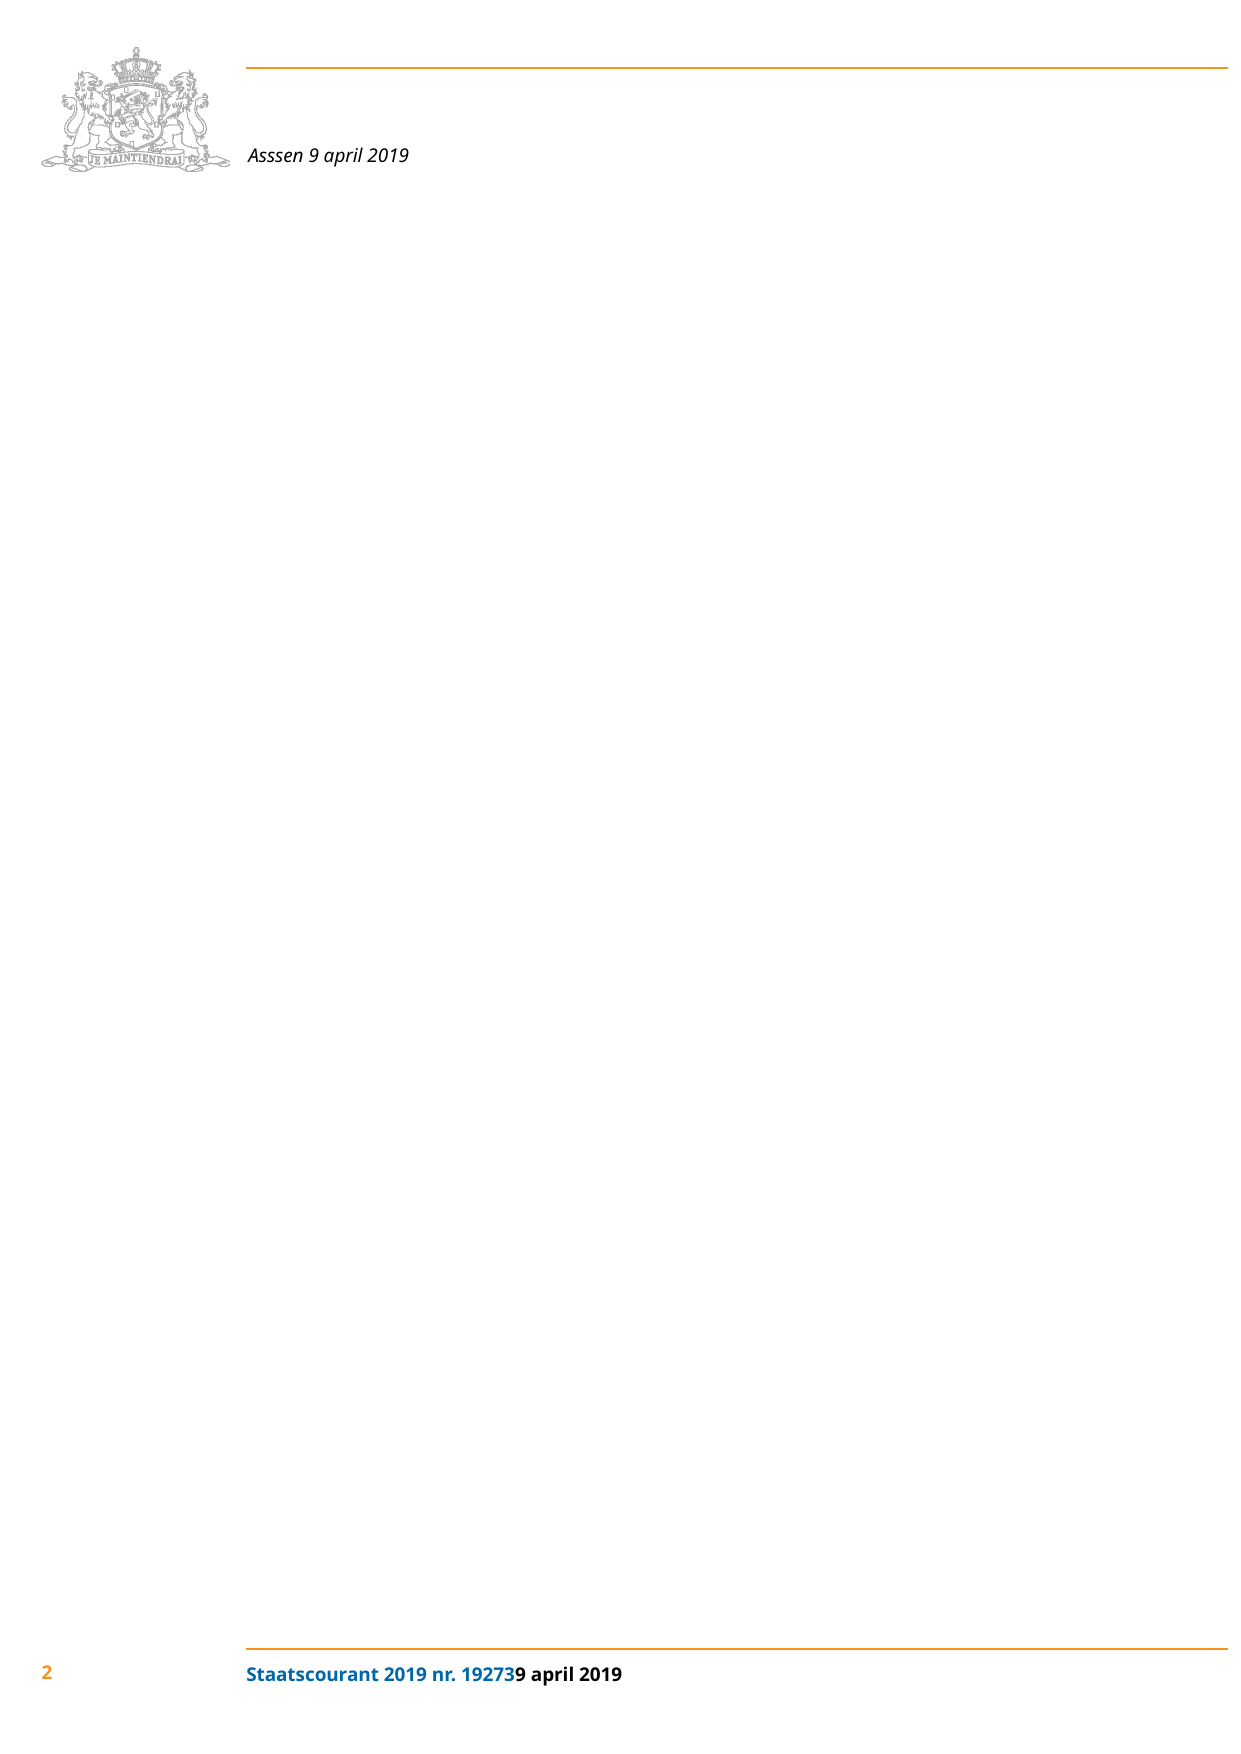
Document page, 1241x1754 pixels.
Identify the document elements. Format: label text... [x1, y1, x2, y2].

picture [41, 47, 231, 172]
text Asssen 9 april 2019 [248, 143, 1152, 168]
